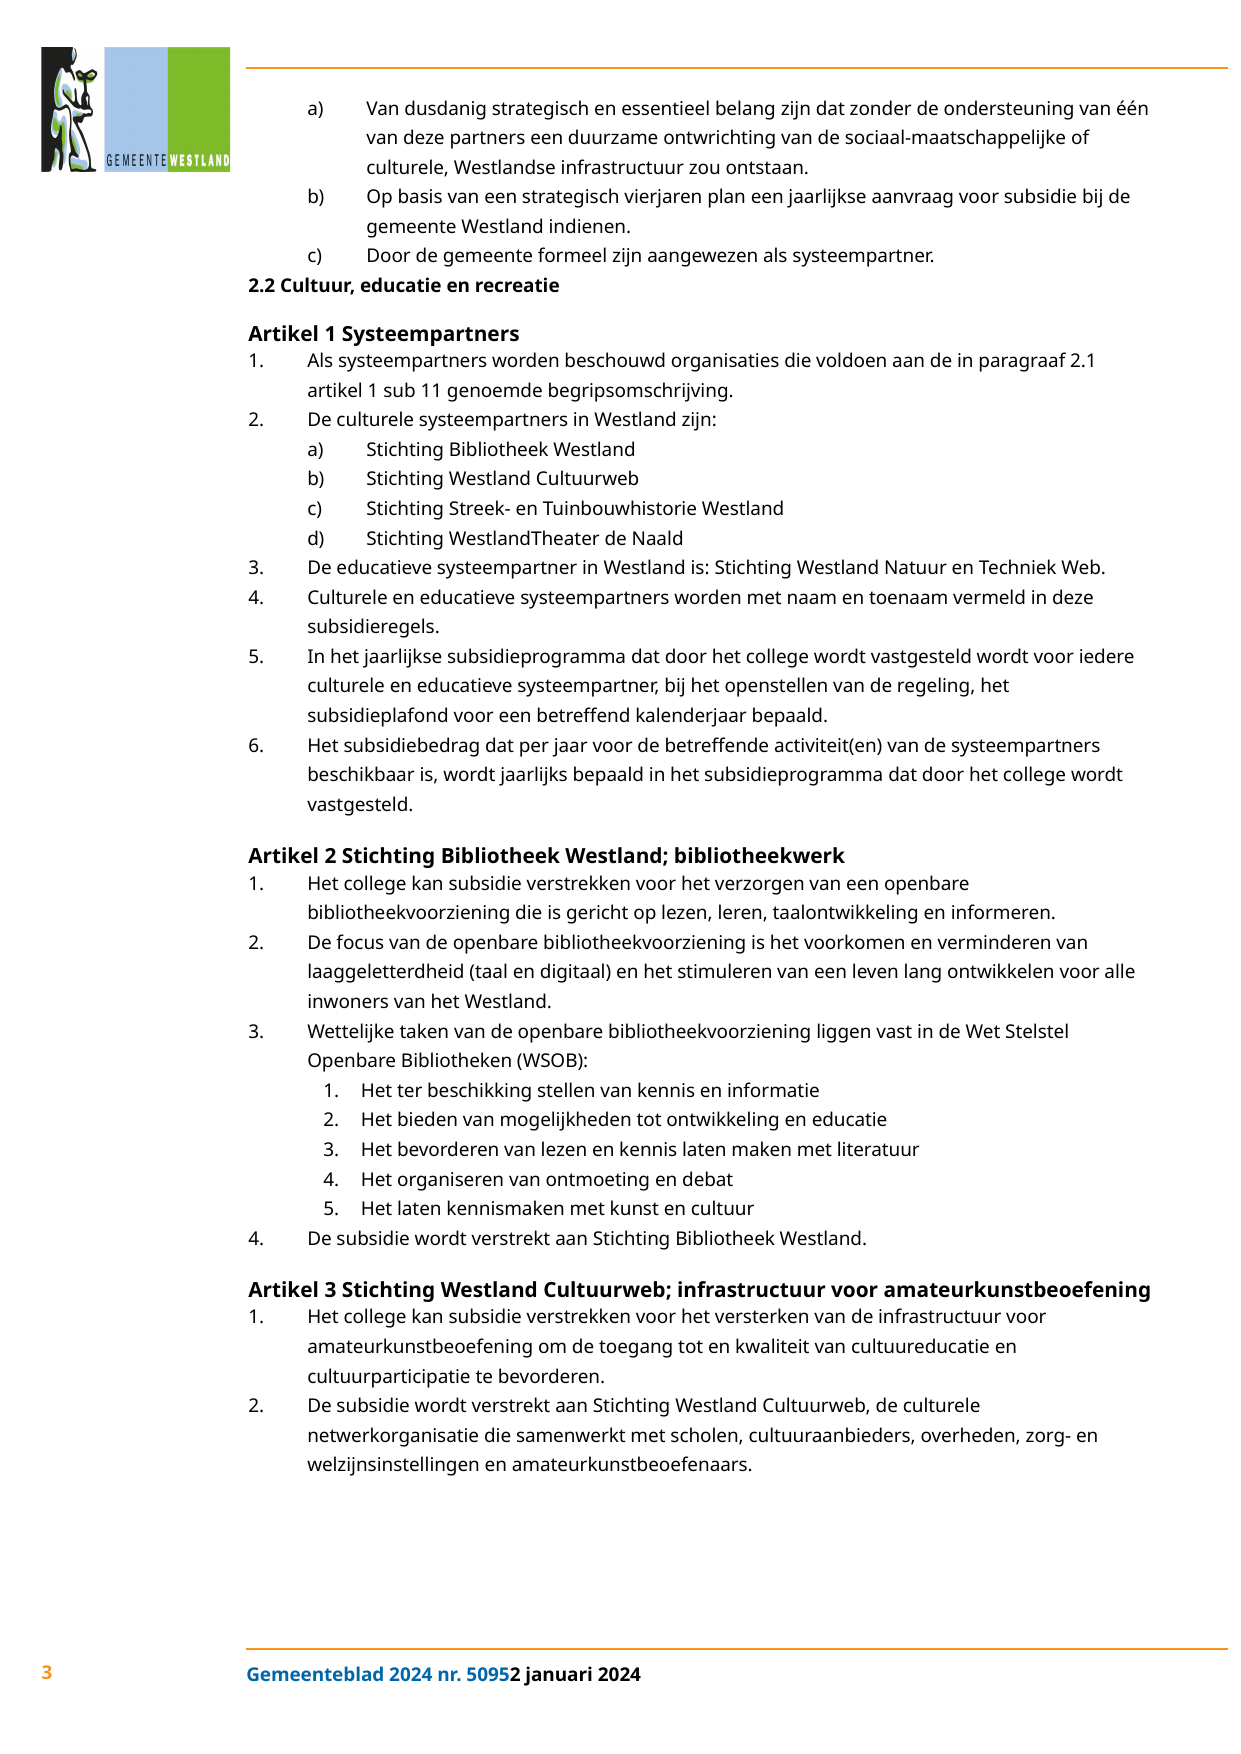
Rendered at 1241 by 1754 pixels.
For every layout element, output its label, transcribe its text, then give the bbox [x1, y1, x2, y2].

list Stichting WestlandTheater de Naald [307, 525, 1152, 551]
text Artikel 1 Systeempartners [248, 319, 1152, 347]
list Als systeempartners worden beschouwd organisaties die voldoen aan de in paragraaf 2.1 artikel 1 sub 11 genoemde begripsomschrijving. [248, 347, 1152, 403]
list Het laten kennismaken met kunst en cultuur [323, 1195, 1152, 1221]
list Van dusdanig strategisch en essentieel belang zijn dat zonder de ondersteuning van één van deze partners een duurzame ontwrichting van de sociaal-maatschappelijke of culturele, Westlandse infrastructuur zou ontstaan. [307, 95, 1152, 180]
list Het college kan subsidie verstrekken voor het verzorgen van een openbare bibliotheekvoorziening die is gericht op lezen, leren, taalontwikkeling en informeren. [248, 870, 1152, 925]
list De focus van de openbare bibliotheekvoorziening is het voorkomen en verminderen van laaggeletterdheid (taal en digitaal) en het stimuleren van een leven lang ontwikkelen voor alle inwoners van het Westland. [248, 929, 1152, 1014]
list Wettelijke taken van de openbare bibliotheekvoorziening liggen vast in de Wet Stelstel Openbare Bibliotheken (WSOB): [248, 1018, 1152, 1073]
list De subsidie wordt verstrekt aan Stichting Bibliotheek Westland. [248, 1225, 1152, 1251]
list Op basis van een strategisch vierjaren plan een jaarlijkse aanvraag voor subsidie bij de gemeente Westland indienen. [307, 183, 1152, 239]
list Het subsidiebedrag dat per jaar voor de betreffende activiteit(en) van de systeempartners beschikbaar is, wordt jaarlijks bepaald in het subsidieprogramma dat door het college wordt vastgesteld. [248, 732, 1152, 817]
list Het bieden van mogelijkheden tot ontwikkeling en educatie [323, 1107, 1152, 1132]
list Culturele en educatieve systeempartners worden met naam en toenaam vermeld in deze subsidieregels. [248, 584, 1152, 639]
text Artikel 3 Stichting Westland Cultuurweb; infrastructuur voor amateurkunstbeoefening [248, 1275, 1152, 1304]
list De culturele systeempartners in Westland zijn: [248, 406, 1152, 432]
list Het college kan subsidie verstrekken voor het versterken van de infrastructuur voor amateurkunstbeoefening om de toegang tot en kwaliteit van cultuureducatie en cultuurparticipatie te bevorderen. [248, 1304, 1152, 1389]
list Het bevorderen van lezen en kennis laten maken met literatuur [323, 1136, 1152, 1162]
list Door de gemeente formeel zijn aangewezen als systeempartner. [307, 243, 1152, 268]
picture [41, 47, 231, 172]
list De educatieve systeempartner in Westland is: Stichting Westland Natuur en Techniek Web. [248, 554, 1152, 580]
text Artikel 2 Stichting Bibliotheek Westland; bibliotheekwerk [248, 841, 1152, 870]
list Stichting Westland Cultuurweb [307, 466, 1152, 491]
list Stichting Bibliotheek Westland [307, 436, 1152, 462]
text 2.2 Cultuur, educatie en recreatie [248, 272, 1152, 298]
list De subsidie wordt verstrekt aan Stichting Westland Cultuurweb, de culturele netwerkorganisatie die samenwerkt met scholen, cultuuraanbieders, overheden, zorg- en welzijnsinstellingen en amateurkunstbeoefenaars. [248, 1392, 1152, 1477]
list Het organiseren van ontmoeting en debat [323, 1166, 1152, 1191]
list Stichting Streek- en Tuinbouwhistorie Westland [307, 495, 1152, 521]
list In het jaarlijkse subsidieprogramma dat door het college wordt vastgesteld wordt voor iedere culturele en educatieve systeempartner, bij het openstellen van de regeling, het subsidieplafond voor een betreffend kalenderjaar bepaald. [248, 643, 1152, 728]
list Het ter beschikking stellen van kennis en informatie [323, 1077, 1152, 1103]
